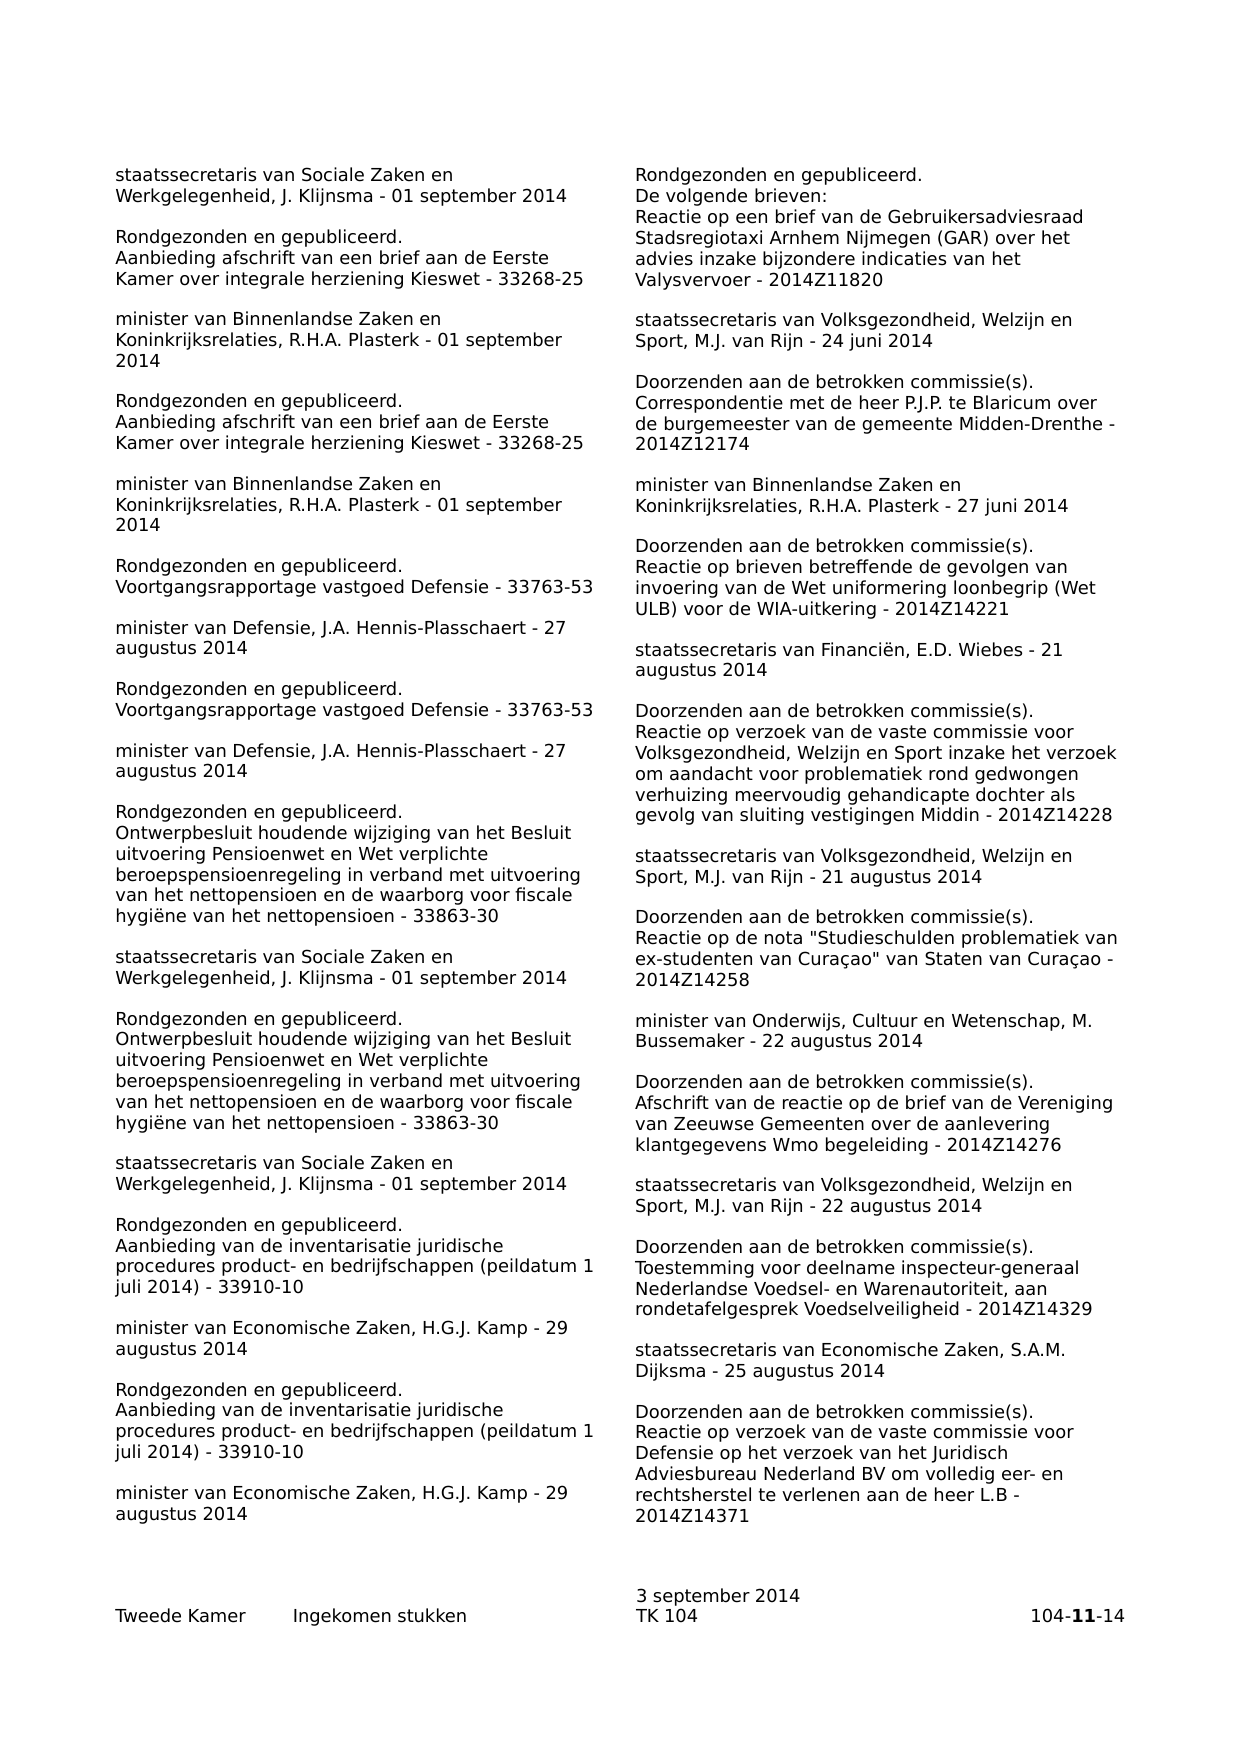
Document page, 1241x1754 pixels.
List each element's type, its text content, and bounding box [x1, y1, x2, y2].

text minister van Economische Zaken, H.G.J. Kamp - 29 augustus 2014 [115, 1483, 605, 1524]
text Ontwerpbesluit houdende wijziging van het Besluit uitvoering Pensioenwet en Wet verplichte beroepspensioenregeling in verband met uitvoering van het nettopensioen en de waarborg voor fiscale hygiëne van het nettopensioen - 33863-30 [115, 823, 605, 927]
text De volgende brieven: [635, 186, 1125, 207]
text Voortgangsrapportage vastgoed Defensie - 33763-53 [115, 577, 605, 597]
text staatssecretaris van Economische Zaken, S.A.M. Dijksma - 25 augustus 2014 [635, 1340, 1125, 1381]
text minister van Binnenlandse Zaken en Koninkrijksrelaties, R.H.A. Plasterk - 27 juni 2014 [635, 475, 1125, 516]
text Correspondentie met de heer P.J.P. te Blaricum over de burgemeester van de gemeente Midden-Drenthe - 2014Z12174 [635, 392, 1125, 455]
text Doorzenden aan de betrokken commissie(s). [635, 1401, 1125, 1422]
text Doorzenden aan de betrokken commissie(s). [635, 701, 1125, 722]
text Rondgezonden en gepubliceerd. [115, 556, 605, 577]
text Aanbieding afschrift van een brief aan de Eerste Kamer over integrale herziening Kieswet - 33268-25 [115, 247, 605, 289]
text staatssecretaris van Sociale Zaken en Werkgelegenheid, J. Klijnsma - 01 september 2014 [115, 1153, 605, 1195]
text Ontwerpbesluit houdende wijziging van het Besluit uitvoering Pensioenwet en Wet verplichte beroepspensioenregeling in verband met uitvoering van het nettopensioen en de waarborg voor fiscale hygiëne van het nettopensioen - 33863-30 [115, 1029, 605, 1133]
text staatssecretaris van Financiën, E.D. Wiebes - 21 augustus 2014 [635, 639, 1125, 681]
text Rondgezonden en gepubliceerd. [115, 1215, 605, 1235]
text Voortgangsrapportage vastgoed Defensie - 33763-53 [115, 700, 605, 721]
text Rondgezonden en gepubliceerd. [115, 227, 605, 247]
text Aanbieding van de inventarisatie juridische procedures product- en bedrijfschappen (peildatum 1 juli 2014) - 33910-10 [115, 1400, 605, 1463]
text Afschrift van de reactie op de brief van de Vereniging van Zeeuwse Gemeenten over de aanlevering klantgegevens Wmo begeleiding - 2014Z14276 [635, 1093, 1125, 1155]
text Reactie op een brief van de Gebruikersadviesraad Stadsregiotaxi Arnhem Nijmegen (GAR) over het advies inzake bijzondere indicaties van het Valysvervoer - 2014Z11820 [635, 207, 1125, 290]
text Reactie op brieven betreffende de gevolgen van invoering van de Wet uniformering loonbegrip (Wet ULB) voor de WIA-uitkering - 2014Z14221 [635, 557, 1125, 619]
text staatssecretaris van Volksgezondheid, Welzijn en Sport, M.J. van Rijn - 22 augustus 2014 [635, 1175, 1125, 1217]
text Rondgezonden en gepubliceerd. [115, 1379, 605, 1400]
text Doorzenden aan de betrokken commissie(s). [635, 1072, 1125, 1093]
text Rondgezonden en gepubliceerd. [115, 1008, 605, 1029]
text minister van Onderwijs, Cultuur en Wetenschap, M. Bussemaker - 22 augustus 2014 [635, 1011, 1125, 1052]
text Doorzenden aan de betrokken commissie(s). [635, 907, 1125, 928]
text minister van Economische Zaken, H.G.J. Kamp - 29 augustus 2014 [115, 1318, 605, 1359]
text staatssecretaris van Volksgezondheid, Welzijn en Sport, M.J. van Rijn - 21 augustus 2014 [635, 846, 1125, 887]
text Reactie op verzoek van de vaste commissie voor Volksgezondheid, Welzijn en Sport inzake het verzoek om aandacht voor problematiek rond gedwongen verhuizing meervoudig gehandicapte dochter als gevolg van sluiting vestigingen Middin - 2014Z14228 [635, 722, 1125, 826]
text Toestemming voor deelname inspecteur-generaal Nederlandse Voedsel- en Warenautoriteit, aan rondetafelgesprek Voedselveiligheid - 2014Z14329 [635, 1257, 1125, 1320]
text minister van Defensie, J.A. Hennis-Plasschaert - 27 augustus 2014 [115, 741, 605, 782]
text minister van Defensie, J.A. Hennis-Plasschaert - 27 augustus 2014 [115, 617, 605, 659]
text Reactie op de nota "Studieschulden problematiek van ex-studenten van Curaçao" van Staten van Curaçao - 2014Z14258 [635, 928, 1125, 991]
text Rondgezonden en gepubliceerd. [115, 391, 605, 412]
text staatssecretaris van Sociale Zaken en Werkgelegenheid, J. Klijnsma - 01 september 2014 [115, 947, 605, 988]
text Rondgezonden en gepubliceerd. [115, 679, 605, 700]
text minister van Binnenlandse Zaken en Koninkrijksrelaties, R.H.A. Plasterk - 01 september 2014 [115, 309, 605, 371]
text staatssecretaris van Volksgezondheid, Welzijn en Sport, M.J. van Rijn - 24 juni 2014 [635, 310, 1125, 352]
text Rondgezonden en gepubliceerd. [115, 802, 605, 823]
text staatssecretaris van Sociale Zaken en Werkgelegenheid, J. Klijnsma - 01 september 2014 [115, 165, 605, 207]
text Doorzenden aan de betrokken commissie(s). [635, 536, 1125, 557]
text Rondgezonden en gepubliceerd. [635, 165, 1125, 186]
text Doorzenden aan de betrokken commissie(s). [635, 1237, 1125, 1257]
text Aanbieding afschrift van een brief aan de Eerste Kamer over integrale herziening Kieswet - 33268-25 [115, 412, 605, 454]
text Reactie op verzoek van de vaste commissie voor Defensie op het verzoek van het Juridisch Adviesbureau Nederland BV om volledig eer- en rechtsherstel te verlenen aan de heer L.B - 2014Z14371 [635, 1422, 1125, 1526]
text Aanbieding van de inventarisatie juridische procedures product- en bedrijfschappen (peildatum 1 juli 2014) - 33910-10 [115, 1235, 605, 1298]
text minister van Binnenlandse Zaken en Koninkrijksrelaties, R.H.A. Plasterk - 01 september 2014 [115, 474, 605, 536]
text Doorzenden aan de betrokken commissie(s). [635, 372, 1125, 392]
